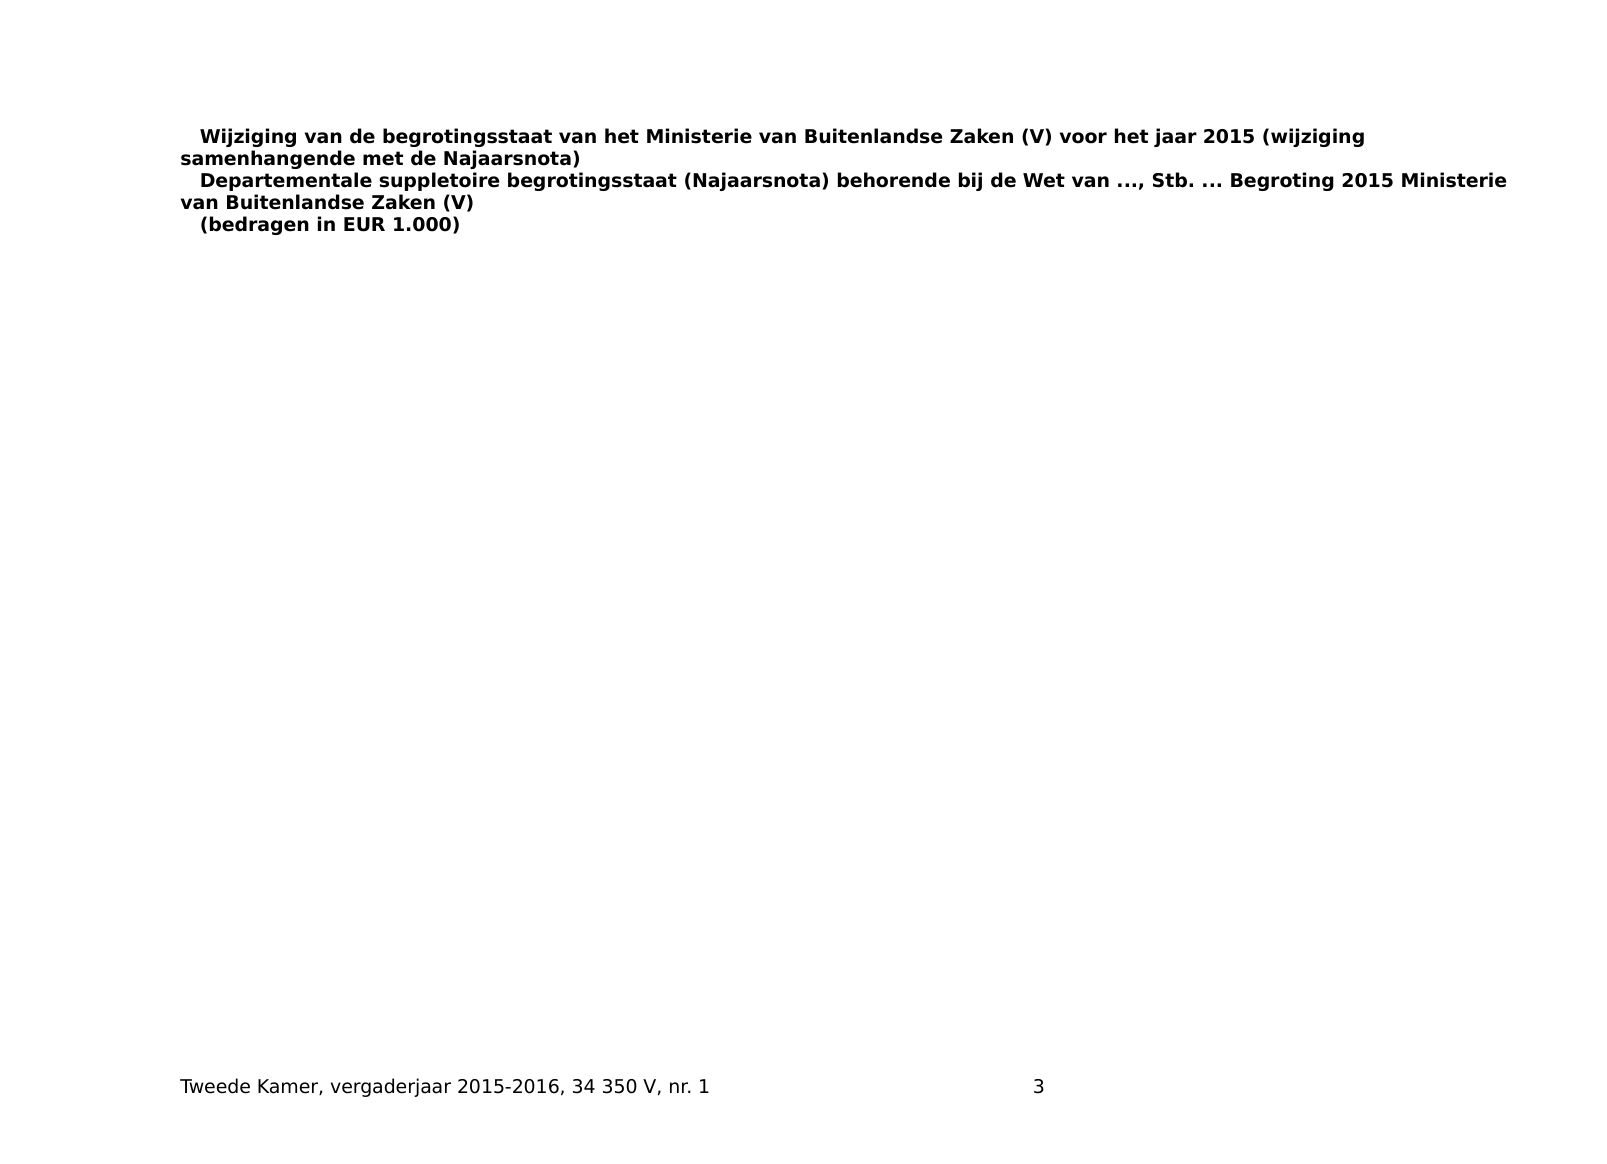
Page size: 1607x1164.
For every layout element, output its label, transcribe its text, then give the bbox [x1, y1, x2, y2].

text (bedragen in EUR 1.000) [180, 213, 1529, 236]
text Departementale suppletoire begrotingsstaat (Najaarsnota) behorende bij de Wet van ..., Stb. ... Begroting 2015 Ministerie van Buitenlandse Zaken (V) [180, 169, 1529, 213]
text Wijziging van de begrotingsstaat van het Ministerie van Buitenlandse Zaken (V) voor het jaar 2015 (wijziging samenhangende met de Najaarsnota) [180, 126, 1529, 169]
